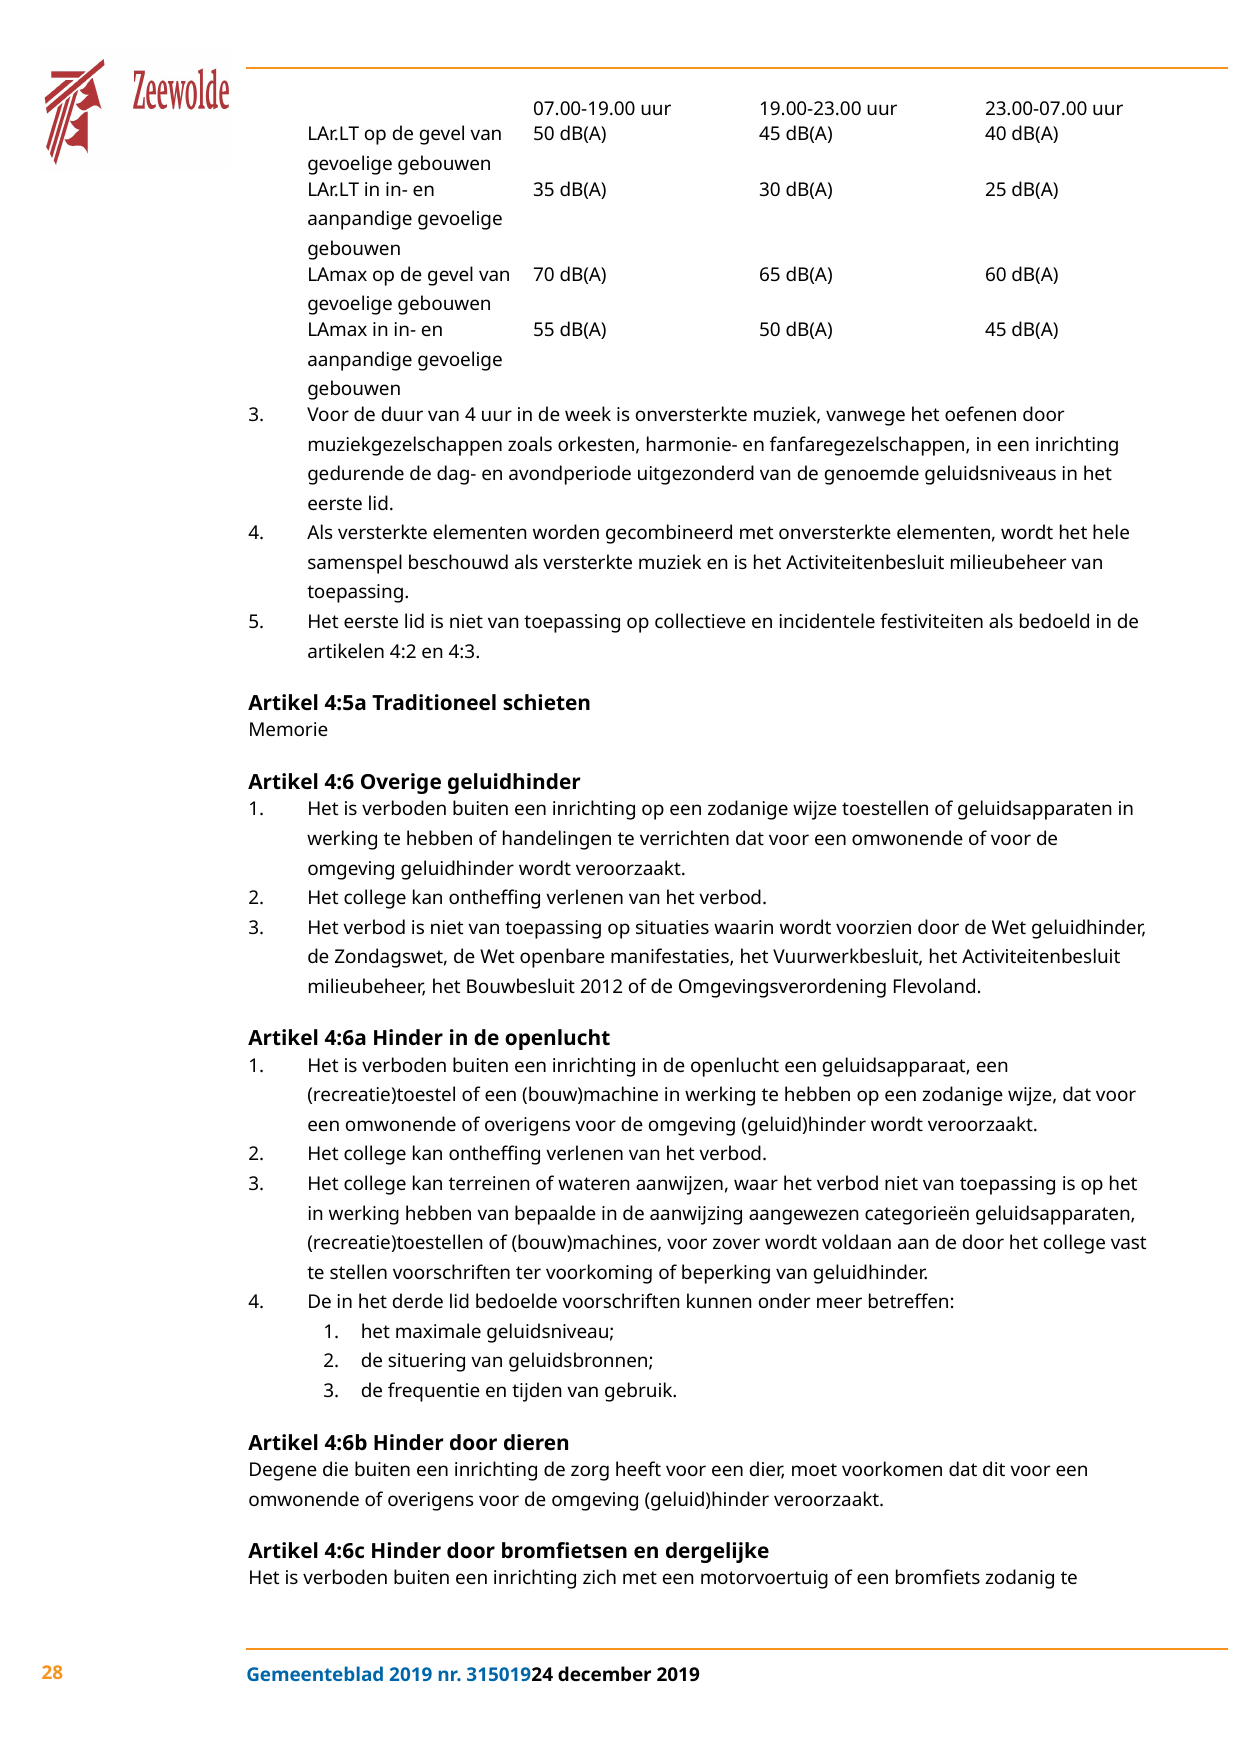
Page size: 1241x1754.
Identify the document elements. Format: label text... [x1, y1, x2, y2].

text Degene die buiten een inrichting de zorg heeft voor een dier, moet voorkomen dat dit voor een omwonende of overigens voor de omgeving (geluid)hinder veroorzaakt. [248, 1456, 1152, 1511]
text Artikel 4:6 Overige geluidhinder [248, 767, 1152, 796]
table_cell 70 dB(A) [533, 261, 759, 316]
list Het college kan ontheffing verlenen van het verbod. [248, 1141, 1152, 1166]
list De in het derde lid bedoelde voorschriften kunnen onder meer betreffen: [248, 1288, 1152, 1314]
table_header 23.00-07.00 uur [985, 95, 1211, 121]
table_header [307, 95, 533, 121]
table_cell LAr.LT in in- en aanpandige gevoelige gebouwen [307, 176, 533, 261]
table_cell 50 dB(A) [759, 316, 985, 401]
text Artikel 4:6b Hinder door dieren [248, 1428, 1152, 1456]
text Memorie [248, 717, 1152, 742]
text Het is verboden buiten een inrichting zich met een motorvoertuig of een bromfiets zodanig te [248, 1564, 1152, 1590]
table_header 19.00-23.00 uur [759, 95, 985, 121]
list Het college kan ontheffing verlenen van het verbod. [248, 884, 1152, 910]
list Het eerste lid is niet van toepassing op collectieve en incidentele festiviteiten als bedoeld in de artikelen 4:2 en 4:3. [248, 608, 1152, 663]
list de frequentie en tijden van gebruik. [323, 1377, 1152, 1403]
table_cell 45 dB(A) [985, 316, 1211, 401]
table_cell 30 dB(A) [759, 176, 985, 261]
table_cell 40 dB(A) [985, 121, 1211, 176]
text Artikel 4:6c Hinder door bromfietsen en dergelijke [248, 1536, 1152, 1564]
table_cell LAr.LT op de gevel van gevoelige gebouwen [307, 121, 533, 176]
table_cell 35 dB(A) [533, 176, 759, 261]
list Voor de duur van 4 uur in de week is onversterkte muziek, vanwege het oefenen door muziekgezelschappen zoals orkesten, harmonie- en fanfaregezelschappen, in een inrichting gedurende de dag- en avondperiode uitgezonderd van de genoemde geluidsniveaus in het eerste lid. [248, 401, 1152, 516]
list Het is verboden buiten een inrichting in de openlucht een geluidsapparaat, een (recreatie)toestel of een (bouw)machine in werking te hebben op een zodanige wijze, dat voor een omwonende of overigens voor de omgeving (geluid)hinder wordt veroorzaakt. [248, 1052, 1152, 1137]
table_cell LAmax op de gevel van gevoelige gebouwen [307, 261, 533, 316]
list Het college kan terreinen of wateren aanwijzen, waar het verbod niet van toepassing is op het in werking hebben van bepaalde in de aanwijzing aangewezen categorieën geluidsapparaten, (recreatie)toestellen of (bouw)machines, voor zover wordt voldaan aan de door het college vast te stellen voorschriften ter voorkoming of beperking van geluidhinder. [248, 1170, 1152, 1285]
table_header 07.00-19.00 uur [533, 95, 759, 121]
list Het is verboden buiten een inrichting op een zodanige wijze toestellen of geluidsapparaten in werking te hebben of handelingen te verrichten dat voor een omwonende of voor de omgeving geluidhinder wordt veroorzaakt. [248, 796, 1152, 880]
picture [41, 47, 231, 172]
table_cell 65 dB(A) [759, 261, 985, 316]
text Artikel 4:5a Traditioneel schieten [248, 688, 1152, 717]
list Als versterkte elementen worden gecombineerd met onversterkte elementen, wordt het hele samenspel beschouwd als versterkte muziek en is het Activiteitenbesluit milieubeheer van toepassing. [248, 519, 1152, 604]
table_cell 55 dB(A) [533, 316, 759, 401]
list het maximale geluidsniveau; [323, 1318, 1152, 1344]
table_cell 25 dB(A) [985, 176, 1211, 261]
list de situering van geluidsbronnen; [323, 1348, 1152, 1373]
text Artikel 4:6a Hinder in de openlucht [248, 1023, 1152, 1052]
table_cell 60 dB(A) [985, 261, 1211, 316]
table_cell 50 dB(A) [533, 121, 759, 176]
list Het verbod is niet van toepassing op situaties waarin wordt voorzien door de Wet geluidhinder, de Zondagswet, de Wet openbare manifestaties, het Vuurwerkbesluit, het Activiteitenbesluit milieubeheer, het Bouwbesluit 2012 of de Omgevingsverordening Flevoland. [248, 914, 1152, 999]
table_cell 45 dB(A) [759, 121, 985, 176]
table_cell LAmax in in- en aanpandige gevoelige gebouwen [307, 316, 533, 401]
